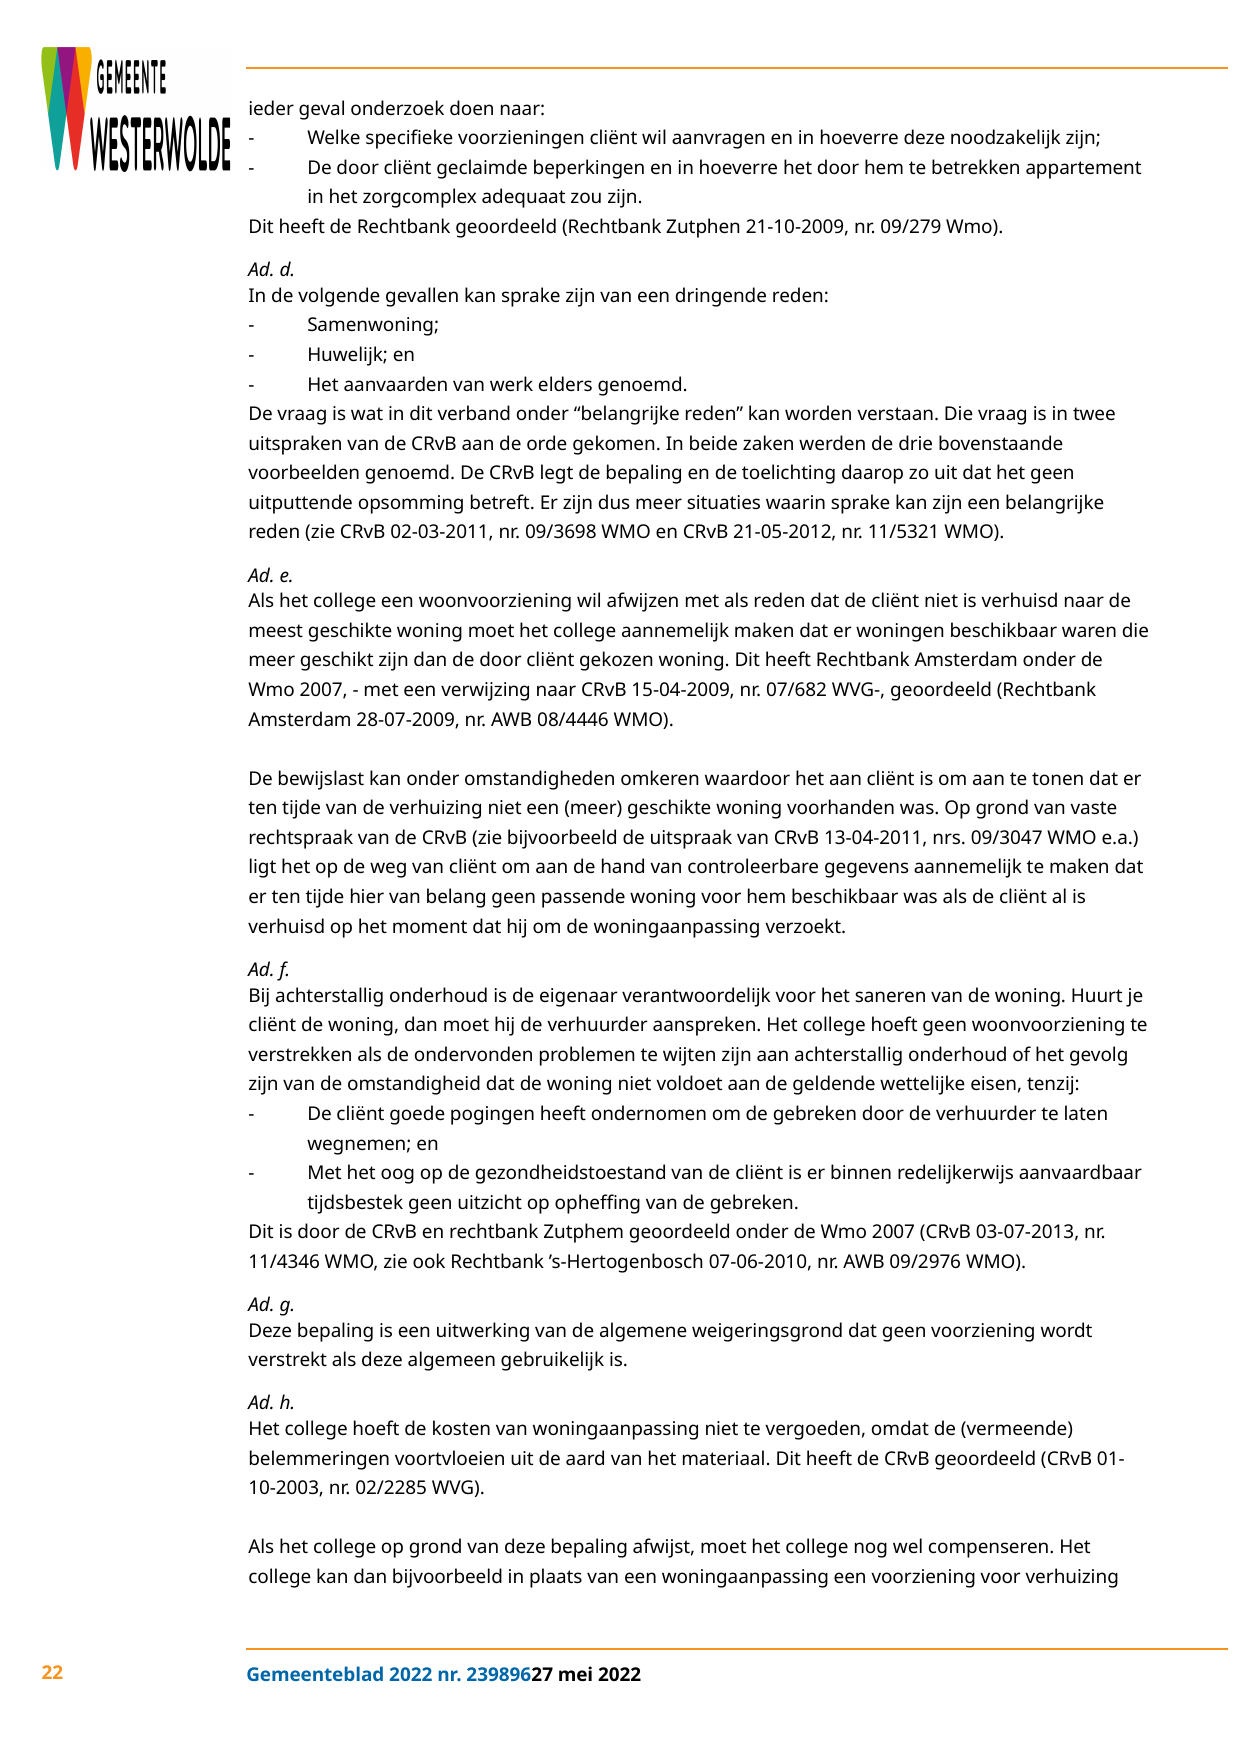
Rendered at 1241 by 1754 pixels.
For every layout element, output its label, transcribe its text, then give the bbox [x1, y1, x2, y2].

text Ad. f. [248, 956, 1152, 982]
list Welke specifieke voorzieningen cliënt wil aanvragen en in hoeverre deze noodzakelijk zijn; [248, 124, 1152, 150]
text Ad. e. [248, 562, 1152, 587]
text Ad. d. [248, 256, 1152, 282]
text De bewijslast kan onder omstandigheden omkeren waardoor het aan cliënt is om aan te tonen dat er ten tijde van de verhuizing niet een (meer) geschikte woning voorhanden was. Op grond van vaste rechtspraak van de CRvB (zie bijvoorbeeld de uitspraak van CRvB 13-04-2011, nrs. 09/3047 WMO e.a.) ligt het op de weg van cliënt om aan de hand van controleerbare gegevens aannemelijk te maken dat er ten tijde hier van belang geen passende woning voor hem beschikbaar was als de cliënt al is verhuisd op het moment dat hij om de woningaanpassing verzoekt. [248, 765, 1152, 939]
list Samenwoning; [248, 312, 1152, 337]
text Als het college op grond van deze bepaling afwijst, moet het college nog wel compenseren. Het college kan dan bijvoorbeeld in plaats van een woningaanpassing een voorziening voor verhuizing [248, 1534, 1152, 1589]
list De door cliënt geclaimde beperkingen en in hoeverre het door hem te betrekken appartement in het zorgcomplex adequaat zou zijn. [248, 154, 1152, 209]
text Als het college een woonvoorziening wil afwijzen met als reden dat de cliënt niet is verhuisd naar de meest geschikte woning moet het college aannemelijk maken dat er woningen beschikbaar waren die meer geschikt zijn dan de door cliënt gekozen woning. Dit heeft Rechtbank Amsterdam onder de Wmo 2007, - met een verwijzing naar CRvB 15-04-2009, nr. 07/682 WVG-, geoordeeld (Rechtbank Amsterdam 28-07-2009, nr. AWB 08/4446 WMO). [248, 587, 1152, 732]
text Ad. g. [248, 1291, 1152, 1317]
text Het college hoeft de kosten van woningaanpassing niet te vergoeden, omdat de (vermeende) belemmeringen voortvloeien uit de aard van het materiaal. Dit heeft de CRvB geoordeeld (CRvB 01-10-2003, nr. 02/2285 WVG). [248, 1415, 1152, 1500]
text Dit is door de CRvB en rechtbank Zutphem geoordeeld onder de Wmo 2007 (CRvB 03-07-2013, nr. 11/4346 WMO, zie ook Rechtbank ’s-Hertogenbosch 07-06-2010, nr. AWB 09/2976 WMO). [248, 1218, 1152, 1274]
text De vraag is wat in dit verband onder “belangrijke reden” kan worden verstaan. Die vraag is in twee uitspraken van de CRvB aan de orde gekomen. In beide zaken werden de drie bovenstaande voorbeelden genoemd. De CRvB legt de bepaling en de toelichting daarop zo uit dat het geen uitputtende opsomming betreft. Er zijn dus meer situaties waarin sprake kan zijn een belangrijke reden (zie CRvB 02-03-2011, nr. 09/3698 WMO en CRvB 21-05-2012, nr. 11/5321 WMO). [248, 400, 1152, 544]
list De cliënt goede pogingen heeft ondernomen om de gebreken door de verhuurder te laten wegnemen; en [248, 1100, 1152, 1155]
text Bij achterstallig onderhoud is de eigenaar verantwoordelijk voor het saneren van de woning. Huurt je cliënt de woning, dan moet hij de verhuurder aanspreken. Het college hoeft geen woonvoorziening te verstrekken als de ondervonden problemen te wijten zijn aan achterstallig onderhoud of het gevolg zijn van de omstandigheid dat de woning niet voldoet aan de geldende wettelijke eisen, tenzij: [248, 982, 1152, 1096]
text ieder geval onderzoek doen naar: [248, 95, 1152, 121]
list Huwelijk; en [248, 341, 1152, 367]
list Met het oog op de gezondheidstoestand van de cliënt is er binnen redelijkerwijs aanvaardbaar tijdsbestek geen uitzicht op opheffing van de gebreken. [248, 1159, 1152, 1214]
text Ad. h. [248, 1389, 1152, 1415]
text Deze bepaling is een uitwerking van de algemene weigeringsgrond dat geen voorziening wordt verstrekt als deze algemeen gebruikelijk is. [248, 1317, 1152, 1372]
list Het aanvaarden van werk elders genoemd. [248, 371, 1152, 396]
picture [41, 47, 231, 172]
text Dit heeft de Rechtbank geoordeeld (Rechtbank Zutphen 21-10-2009, nr. 09/279 Wmo). [248, 213, 1152, 239]
text In de volgende gevallen kan sprake zijn van een dringende reden: [248, 282, 1152, 308]
